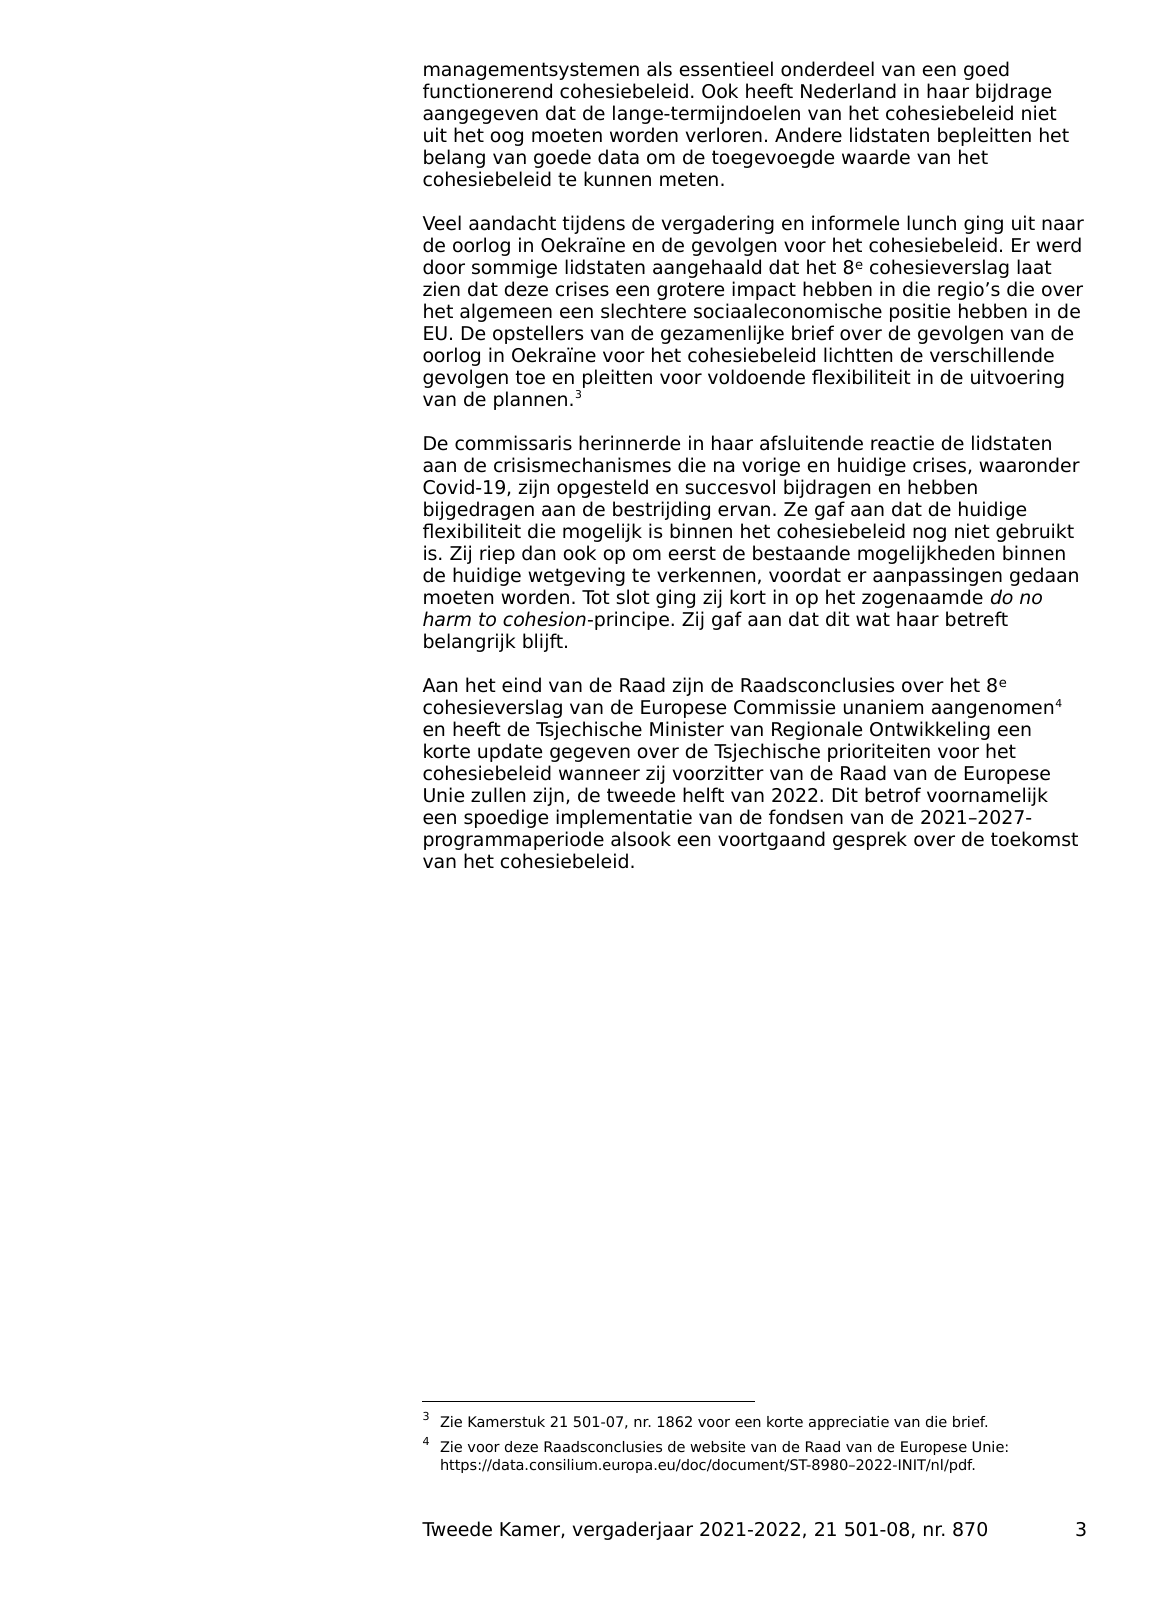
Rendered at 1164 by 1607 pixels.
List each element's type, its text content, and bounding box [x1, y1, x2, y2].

text Zie Kamerstuk 21 501-07, nr. 1862 voor een korte appreciatie van die brief. [422, 1410, 1087, 1432]
text managementsystemen als essentieel onderdeel van een goed functionerend cohesiebeleid. Ook heeft Nederland in haar bijdrage aangegeven dat de lange-termijndoelen van het cohesiebeleid niet uit het oog moeten worden verloren. Andere lidstaten bepleitten het belang van goede data om de toegevoegde waarde van het cohesiebeleid te kunnen meten. [422, 59, 1087, 191]
text De commissaris herinnerde in haar afsluitende reactie de lidstaten aan de crisismechanismes die na vorige en huidige crises, waaronder Covid-19, zijn opgesteld en succesvol bijdragen en hebben bijgedragen aan de bestrijding ervan. Ze gaf aan dat de huidige flexibiliteit die mogelijk is binnen het cohesiebeleid nog niet gebruikt is. Zij riep dan ook op om eerst de bestaande mogelijkheden binnen de huidige wetgeving te verkennen, voordat er aanpassingen gedaan moeten worden. Tot slot ging zij kort in op het zogenaamde do no harm to cohesion-principe. Zij gaf aan dat dit wat haar betreft belangrijk blijft. [422, 433, 1087, 653]
text Aan het eind van de Raad zijn de Raadsconclusies over het 8e cohesieverslag van de Europese Commissie unaniem aangenomen en heeft de Tsjechische Minister van Regionale Ontwikkeling een korte update gegeven over de Tsjechische prioriteiten voor het cohesiebeleid wanneer zij voorzitter van de Raad van de Europese Unie zullen zijn, de tweede helft van 2022. Dit betrof voornamelijk een spoedige implementatie van de fondsen van de 2021–2027-programmaperiode alsook een voortgaand gesprek over de toekomst van het cohesiebeleid. [422, 675, 1087, 873]
text Veel aandacht tijdens de vergadering en informele lunch ging uit naar de oorlog in Oekraïne en de gevolgen voor het cohesiebeleid. Er werd door sommige lidstaten aangehaald dat het 8e cohesieverslag laat zien dat deze crises een grotere impact hebben in die regio’s die over het algemeen een slechtere sociaaleconomische positie hebben in de EU. De opstellers van de gezamenlijke brief over de gevolgen van de oorlog in Oekraïne voor het cohesiebeleid lichtten de verschillende gevolgen toe en pleitten voor voldoende flexibiliteit in de uitvoering van de plannen. [422, 213, 1087, 411]
text Zie voor deze Raadsconclusies de website van de Raad van de Europese Unie: https://data.consilium.europa.eu/doc/document/ST-8980–2022-INIT/nl/pdf. [422, 1435, 1087, 1474]
